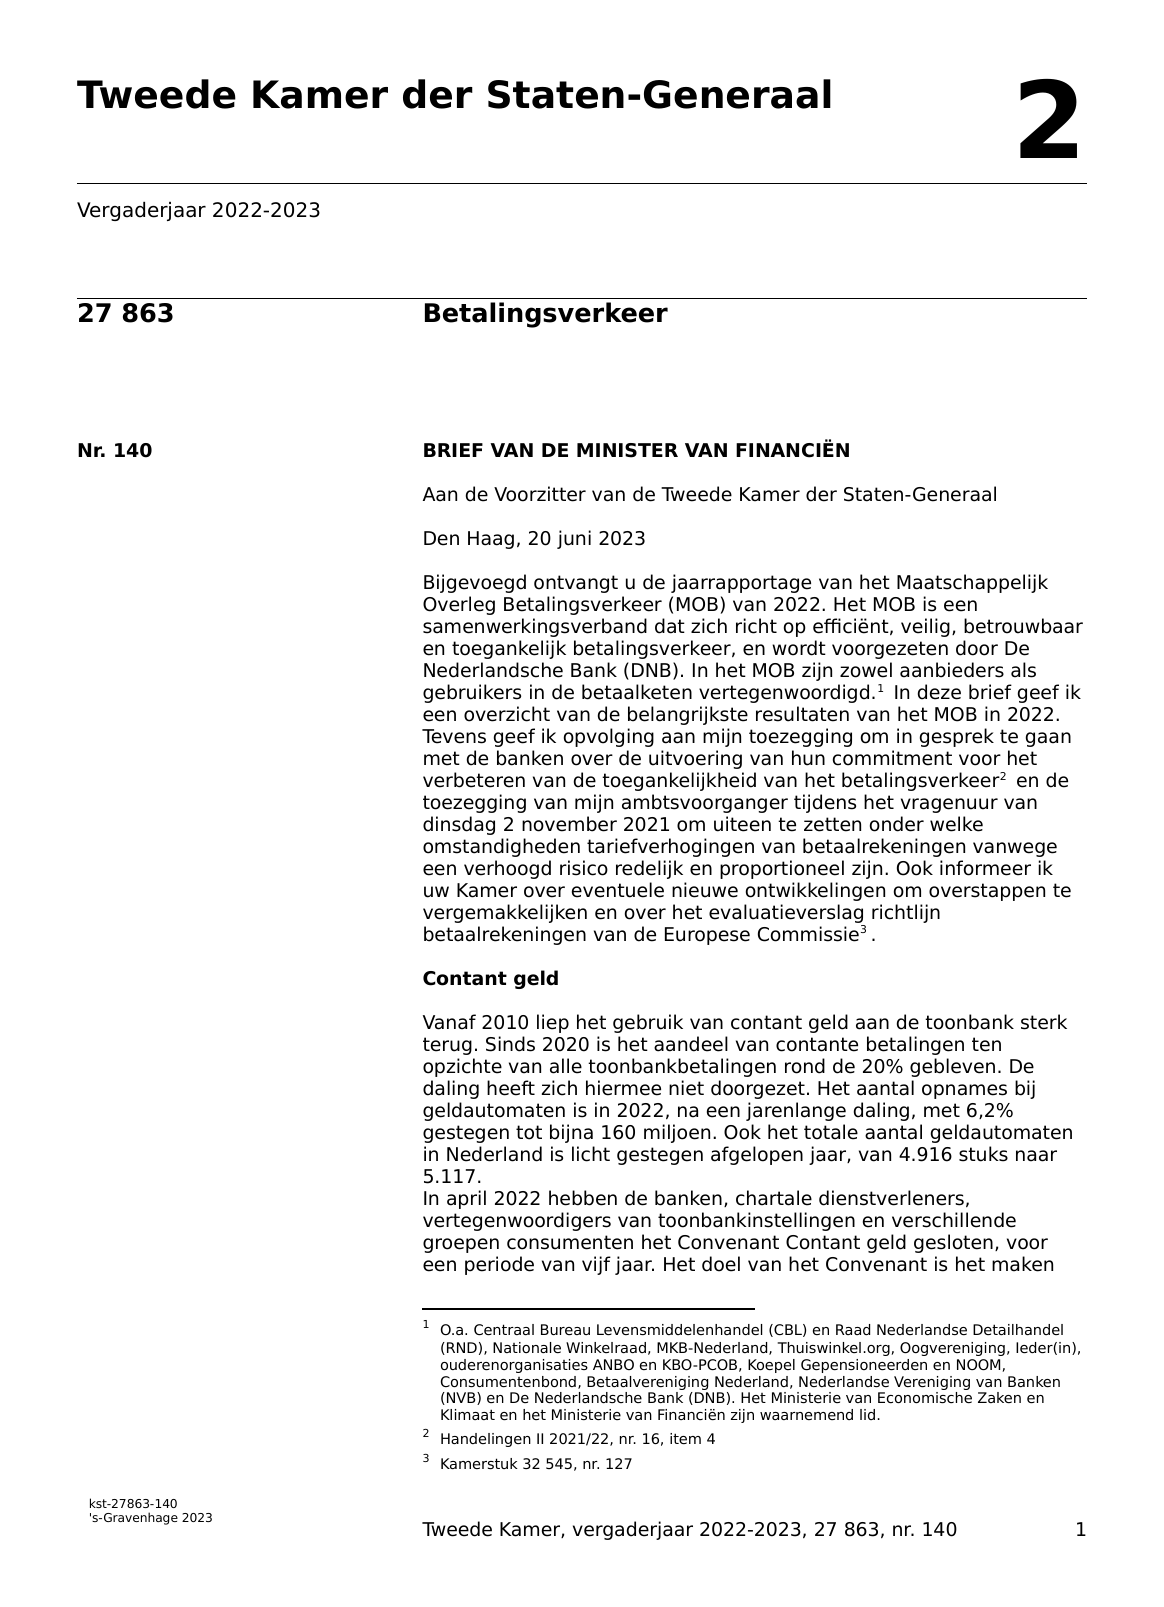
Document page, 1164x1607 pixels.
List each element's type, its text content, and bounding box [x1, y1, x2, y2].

table_header 2 [886, 59, 1087, 183]
subtitle Nr. 140 BRIEF VAN DE MINISTER VAN FINANCIËN [77, 440, 1087, 462]
text Vanaf 2010 liep het gebruik van contant geld aan de toonbank sterk terug. Sinds 2020 is het aandeel van contante betalingen ten opzichte van alle toonbankbetalingen rond de 20% gebleven. De daling heeft zich hiermee niet doorgezet. Het aantal opnames bij geldautomaten is in 2022, na een jarenlange daling, met 6,2% gestegen tot bijna 160 miljoen. Ook het totale aantal geldautomaten in Nederland is licht gestegen afgelopen jaar, van 4.916 stuks naar 5.117. [422, 1012, 1087, 1188]
text In april 2022 hebben de banken, chartale dienstverleners, vertegenwoordigers van toonbankinstellingen en verschillende groepen consumenten het Convenant Contant geld gesloten, voor een periode van vijf jaar. Het doel van het Convenant is het maken [422, 1188, 1087, 1276]
text 's-Gravenhage 2023 [88, 1511, 323, 1525]
subtitle Contant geld [422, 968, 1087, 990]
table_header Tweede Kamer der Staten-Generaal [77, 59, 886, 183]
table_cell Vergaderjaar 2022-2023 [77, 184, 1087, 298]
subtitle 27 863 Betalingsverkeer [77, 299, 1087, 329]
text Den Haag, 20 juni 2023 [422, 528, 1087, 550]
text Handelingen II 2021/22, nr. 16, item 4 [422, 1427, 1087, 1449]
text Bijgevoegd ontvangt u de jaarrapportage van het Maatschappelijk Overleg Betalingsverkeer (MOB) van 2022. Het MOB is een samenwerkingsverband dat zich richt op efficiënt, veilig, betrouwbaar en toegankelijk betalingsverkeer, en wordt voorgezeten door De Nederlandsche Bank (DNB). In het MOB zijn zowel aanbieders als gebruikers in de betaalketen vertegenwoordigd. In deze brief geef ik een overzicht van de belangrijkste resultaten van het MOB in 2022. Tevens geef ik opvolging aan mijn toezegging om in gesprek te gaan met de banken over de uitvoering van hun commitment voor het verbeteren van de toegankelijkheid van het betalingsverkeer en de toezegging van mijn ambtsvoorganger tijdens het vragenuur van dinsdag 2 november 2021 om uiteen te zetten onder welke omstandigheden tariefverhogingen van betaalrekeningen vanwege een verhoogd risico redelijk en proportioneel zijn. Ook informeer ik uw Kamer over eventuele nieuwe ontwikkelingen om overstappen te vergemakkelijken en over het evaluatieverslag richtlijn betaalrekeningen van de Europese Commissie. [422, 572, 1087, 946]
text Kamerstuk 32 545, nr. 127 [422, 1452, 1087, 1474]
text O.a. Centraal Bureau Levensmiddelenhandel (CBL) en Raad Nederlandse Detailhandel (RND), Nationale Winkelraad, MKB-Nederland, Thuiswinkel.org, Oogvereniging, Ieder(in), ouderenorganisaties ANBO en KBO-PCOB, Koepel Gepensioneerden en NOOM, Consumentenbond, Betaalvereniging Nederland, Nederlandse Vereniging van Banken (NVB) en De Nederlandsche Bank (DNB). Het Ministerie van Economische Zaken en Klimaat en het Ministerie van Financiën zijn waarnemend lid. [422, 1318, 1087, 1424]
text Aan de Voorzitter van de Tweede Kamer der Staten-Generaal [422, 484, 1087, 506]
text kst-27863-140 [88, 1497, 323, 1511]
